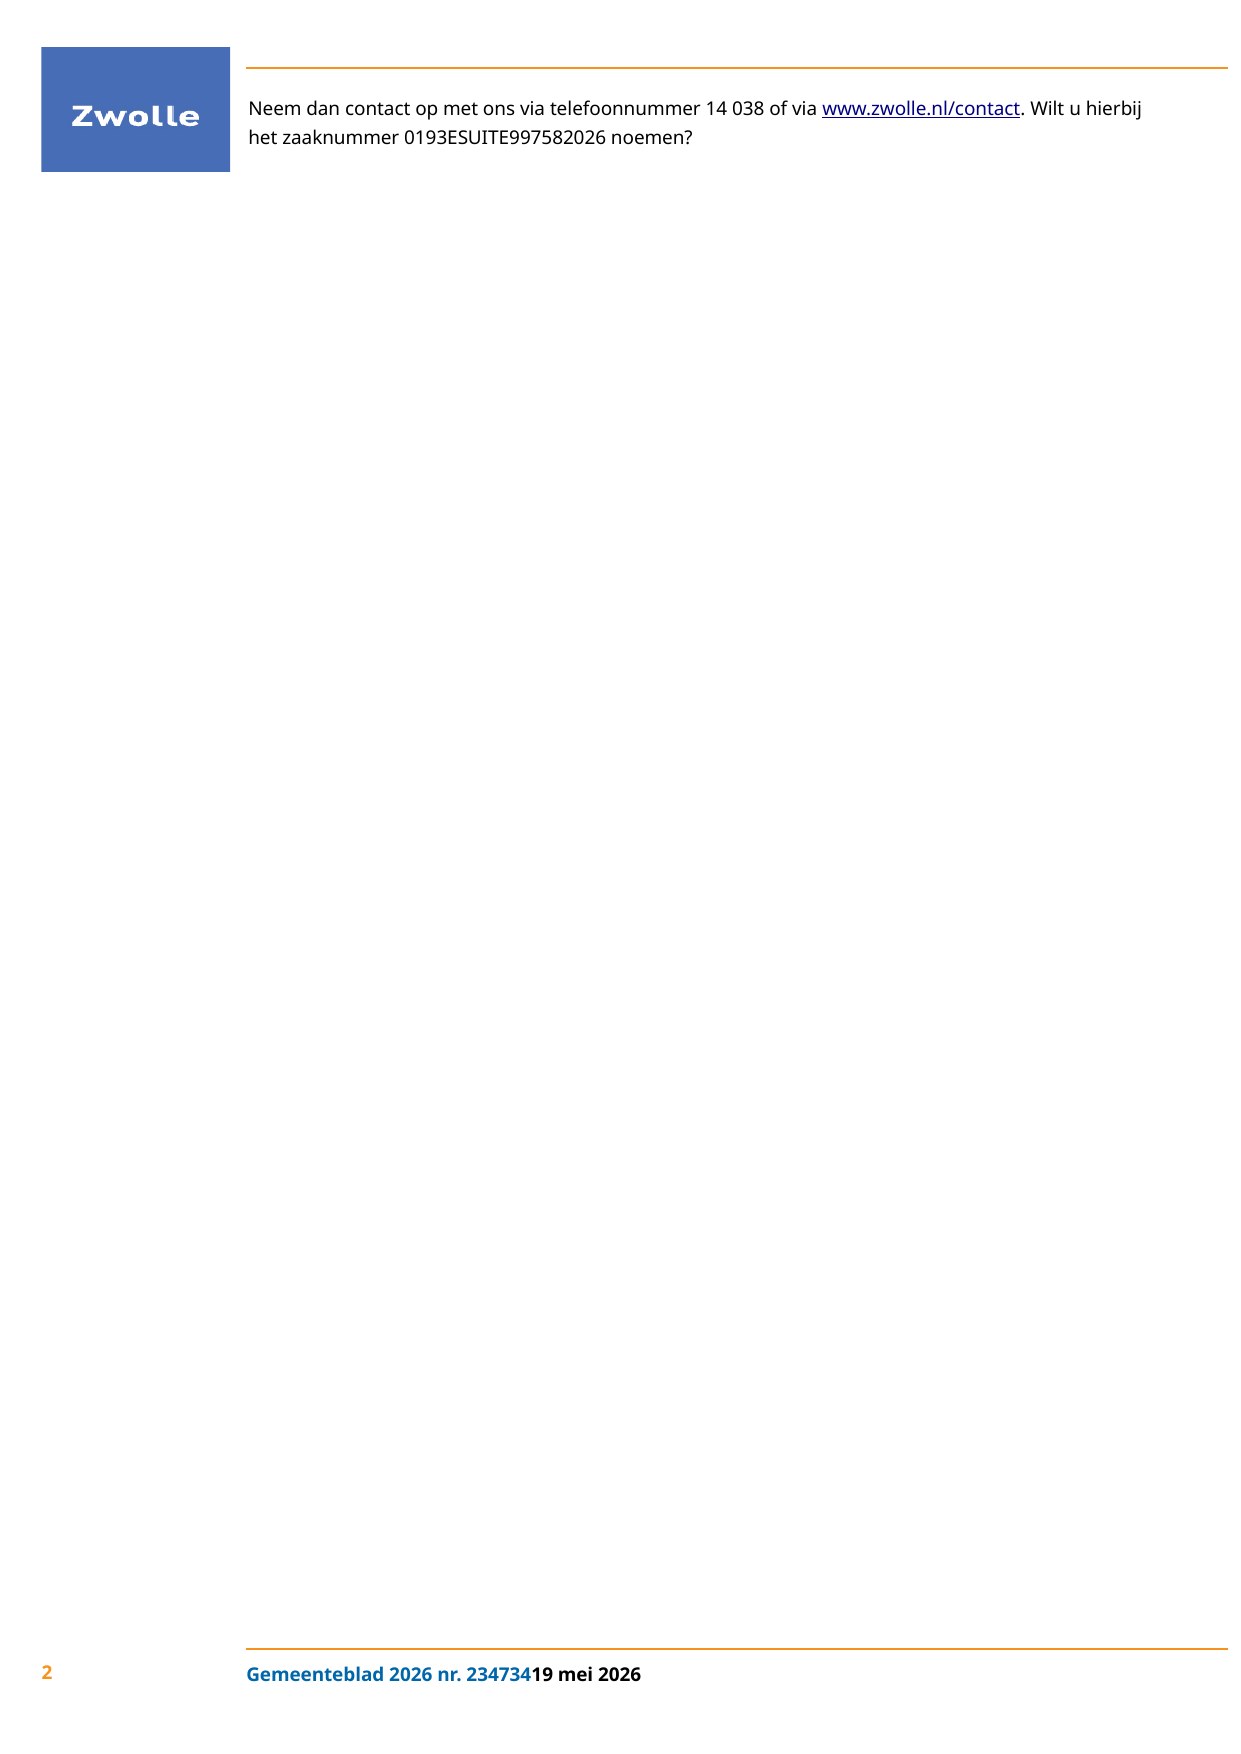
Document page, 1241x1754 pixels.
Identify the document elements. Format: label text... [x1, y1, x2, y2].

text Neem dan contact op met ons via telefoonnummer 14 038 of via www.zwolle.nl/contact. Wilt u hierbij het zaaknummer 0193ESUITE997582026 noemen? [248, 95, 1152, 150]
picture [41, 47, 231, 172]
